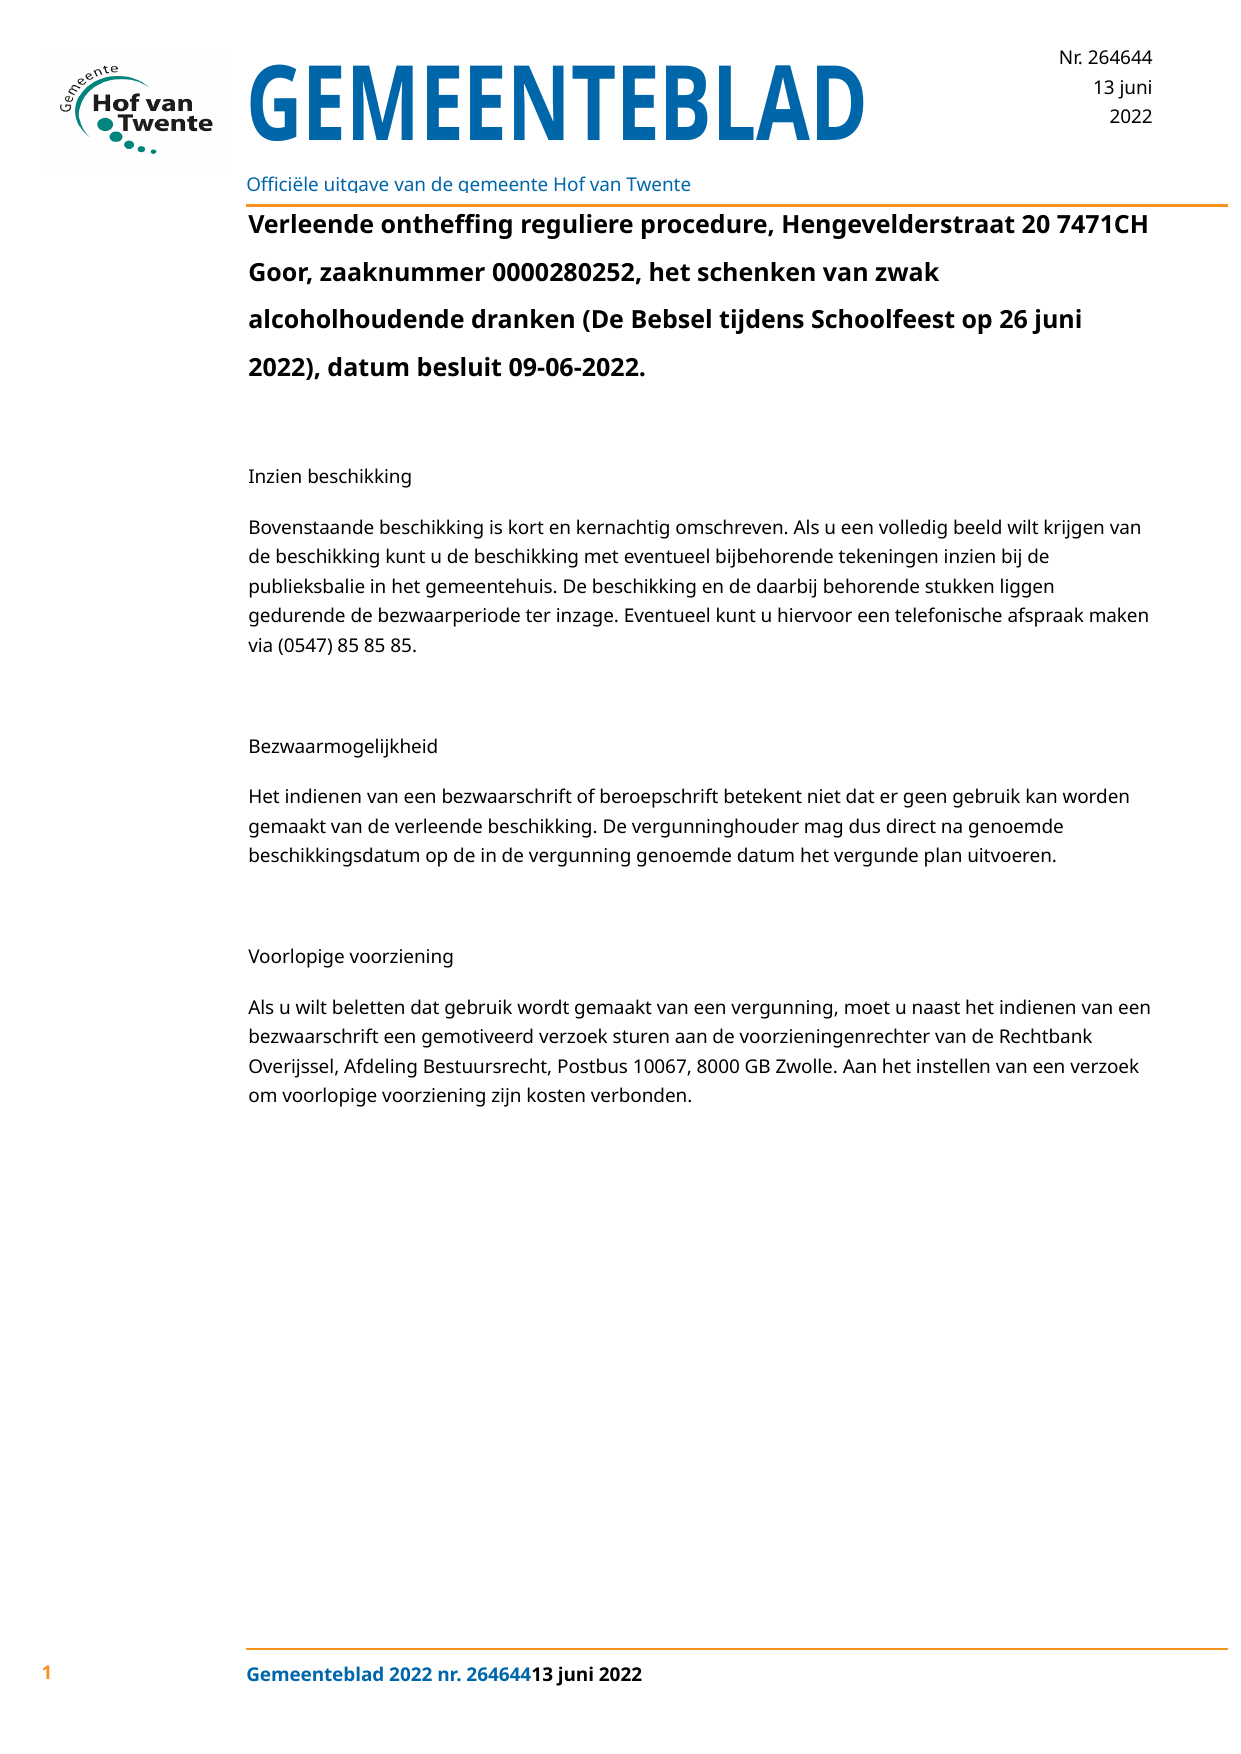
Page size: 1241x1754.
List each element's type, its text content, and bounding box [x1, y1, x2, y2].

text Bovenstaande beschikking is kort en kernachtig omschreven. Als u een volledig beeld wilt krijgen van de beschikking kunt u de beschikking met eventueel bijbehorende tekeningen inzien bij de publieksbalie in het gemeentehuis. De beschikking en de daarbij behorende stukken liggen gedurende de bezwaarperiode ter inzage. Eventueel kunt u hiervoor een telefonische afspraak maken via (0547) 85 85 85. [248, 514, 1152, 658]
text Voorlopige voorziening [248, 943, 1152, 969]
text Inzien beschikking [248, 463, 1152, 489]
text Verleende ontheffing reguliere procedure, Hengevelderstraat 20 7471CH Goor, zaaknummer 0000280252, het schenken van zwak alcoholhoudende dranken (De Bebsel tijdens Schoolfeest op 26 juni 2022), datum besluit 09-06-2022. [248, 207, 1152, 384]
picture [41, 47, 231, 172]
text Bezwaarmogelijkheid [248, 733, 1152, 759]
text Het indienen van een bezwaarschrift of beroepschrift betekent niet dat er geen gebruik kan worden gemaakt van de verleende beschikking. De vergunninghouder mag dus direct na genoemde beschikkingsdatum op de in de vergunning genoemde datum het vergunde plan uitvoeren. [248, 783, 1152, 868]
text Als u wilt beletten dat gebruik wordt gemaakt van een vergunning, moet u naast het indienen van een bezwaarschrift een gemotiveerd verzoek sturen aan de voorzieningenrechter van de Rechtbank Overijssel, Afdeling Bestuursrecht, Postbus 10067, 8000 GB Zwolle. Aan het instellen van een verzoek om voorlopige voorziening zijn kosten verbonden. [248, 994, 1152, 1108]
